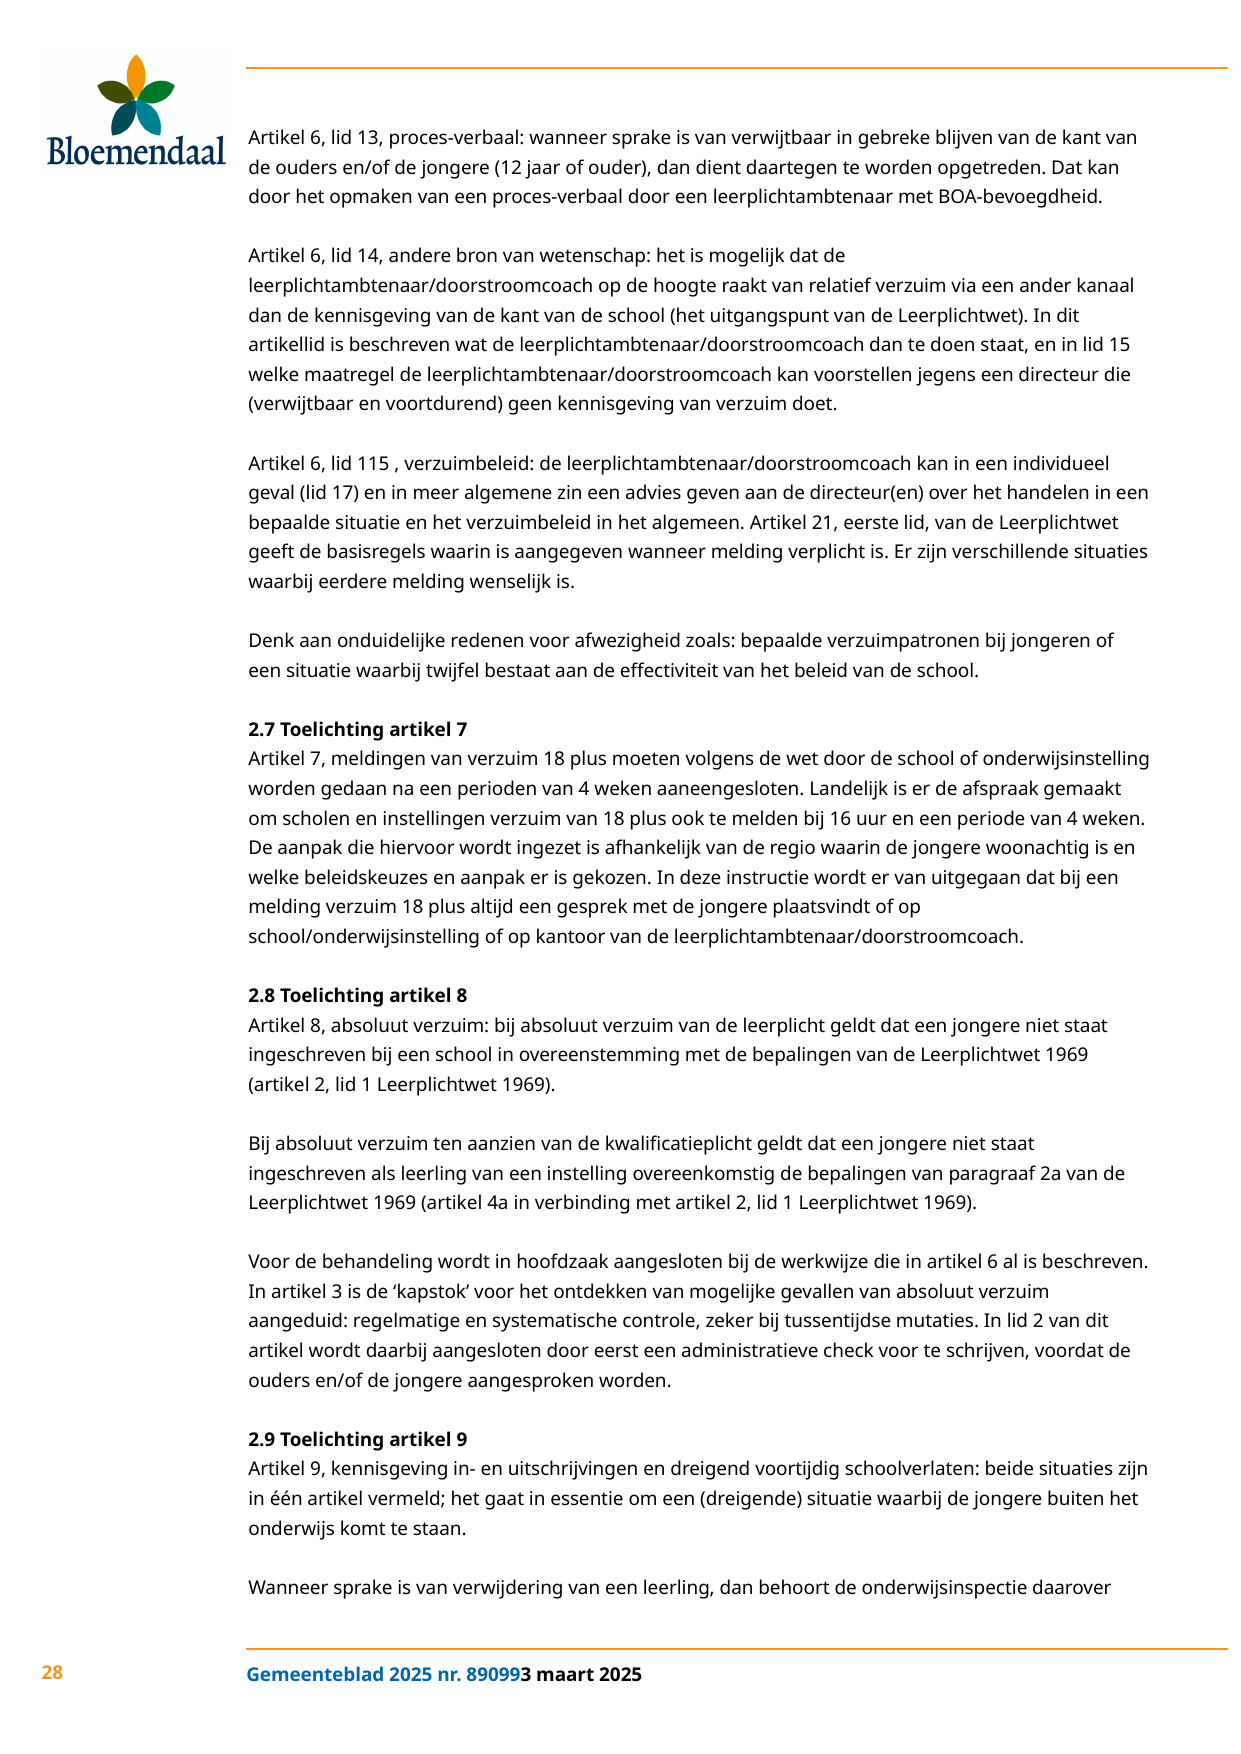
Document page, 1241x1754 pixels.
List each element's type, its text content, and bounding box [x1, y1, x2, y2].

text Voor de behandeling wordt in hoofdzaak aangesloten bij de werkwijze die in artikel 6 al is beschreven. In artikel 3 is de ‘kapstok’ voor het ontdekken van mogelijke gevallen van absoluut verzuim aangeduid: regelmatige en systematische controle, zeker bij tussentijdse mutaties. In lid 2 van dit artikel wordt daarbij aangesloten door eerst een administratieve check voor te schrijven, voordat de ouders en/of de jongere aangesproken worden. [248, 1248, 1152, 1393]
text 2.9 Toelichting artikel 9 [248, 1426, 1152, 1452]
picture [41, 47, 231, 172]
text Artikel 6, lid 115 , verzuimbeleid: de leerplichtambtenaar/doorstroomcoach kan in een individueel geval (lid 17) en in meer algemene zin een advies geven aan de directeur(en) over het handelen in een bepaalde situatie en het verzuimbeleid in het algemeen. Artikel 21, eerste lid, van de Leerplichtwet geeft de basisregels waarin is aangegeven wanneer melding verplicht is. Er zijn verschillende situaties waarbij eerdere melding wenselijk is. [248, 450, 1152, 594]
text Artikel 8, absoluut verzuim: bij absoluut verzuim van de leerplicht geldt dat een jongere niet staat ingeschreven bij een school in overeenstemming met de bepalingen van de Leerplichtwet 1969 (artikel 2, lid 1 Leerplichtwet 1969). [248, 1012, 1152, 1097]
text 2.7 Toelichting artikel 7 [248, 716, 1152, 742]
text Bij absoluut verzuim ten aanzien van de kwalificatieplicht geldt dat een jongere niet staat ingeschreven als leerling van een instelling overeenkomstig de bepalingen van paragraaf 2a van de Leerplichtwet 1969 (artikel 4a in verbinding met artikel 2, lid 1 Leerplichtwet 1969). [248, 1130, 1152, 1215]
text Artikel 7, meldingen van verzuim 18 plus moeten volgens de wet door de school of onderwijsinstelling worden gedaan na een perioden van 4 weken aaneengesloten. Landelijk is er de afspraak gemaakt om scholen en instellingen verzuim van 18 plus ook te melden bij 16 uur en een periode van 4 weken. De aanpak die hiervoor wordt ingezet is afhankelijk van de regio waarin de jongere woonachtig is en welke beleidskeuzes en aanpak er is gekozen. In deze instructie wordt er van uitgegaan dat bij een melding verzuim 18 plus altijd een gesprek met de jongere plaatsvindt of op school/onderwijsinstelling of op kantoor van de leerplichtambtenaar/doorstroomcoach. [248, 746, 1152, 949]
text Artikel 6, lid 14, andere bron van wetenschap: het is mogelijk dat de leerplichtambtenaar/doorstroomcoach op de hoogte raakt van relatief verzuim via een ander kanaal dan de kennisgeving van de kant van de school (het uitgangspunt van de Leerplichtwet). In dit artikellid is beschreven wat de leerplichtambtenaar/doorstroomcoach dan te doen staat, en in lid 15 welke maatregel de leerplichtambtenaar/doorstroomcoach kan voorstellen jegens een directeur die (verwijtbaar en voortdurend) geen kennisgeving van verzuim doet. [248, 243, 1152, 416]
text Artikel 6, lid 13, proces-verbaal: wanneer sprake is van verwijtbaar in gebreke blijven van de kant van de ouders en/of de jongere (12 jaar of ouder), dan dient daartegen te worden opgetreden. Dat kan door het opmaken van een proces-verbaal door een leerplichtambtenaar met BOA-bevoegdheid. [248, 124, 1152, 209]
text Denk aan onduidelijke redenen voor afwezigheid zoals: bepaalde verzuimpatronen bij jongeren of een situatie waarbij twijfel bestaat aan de effectiviteit van het beleid van de school. [248, 627, 1152, 683]
text 2.8 Toelichting artikel 8 [248, 982, 1152, 1008]
text Artikel 9, kennisgeving in- en uitschrijvingen en dreigend voortijdig schoolverlaten: beide situaties zijn in één artikel vermeld; het gaat in essentie om een (dreigende) situatie waarbij de jongere buiten het onderwijs komt te staan. [248, 1456, 1152, 1541]
text Wanneer sprake is van verwijdering van een leerling, dan behoort de onderwijsinspectie daarover [248, 1574, 1152, 1600]
